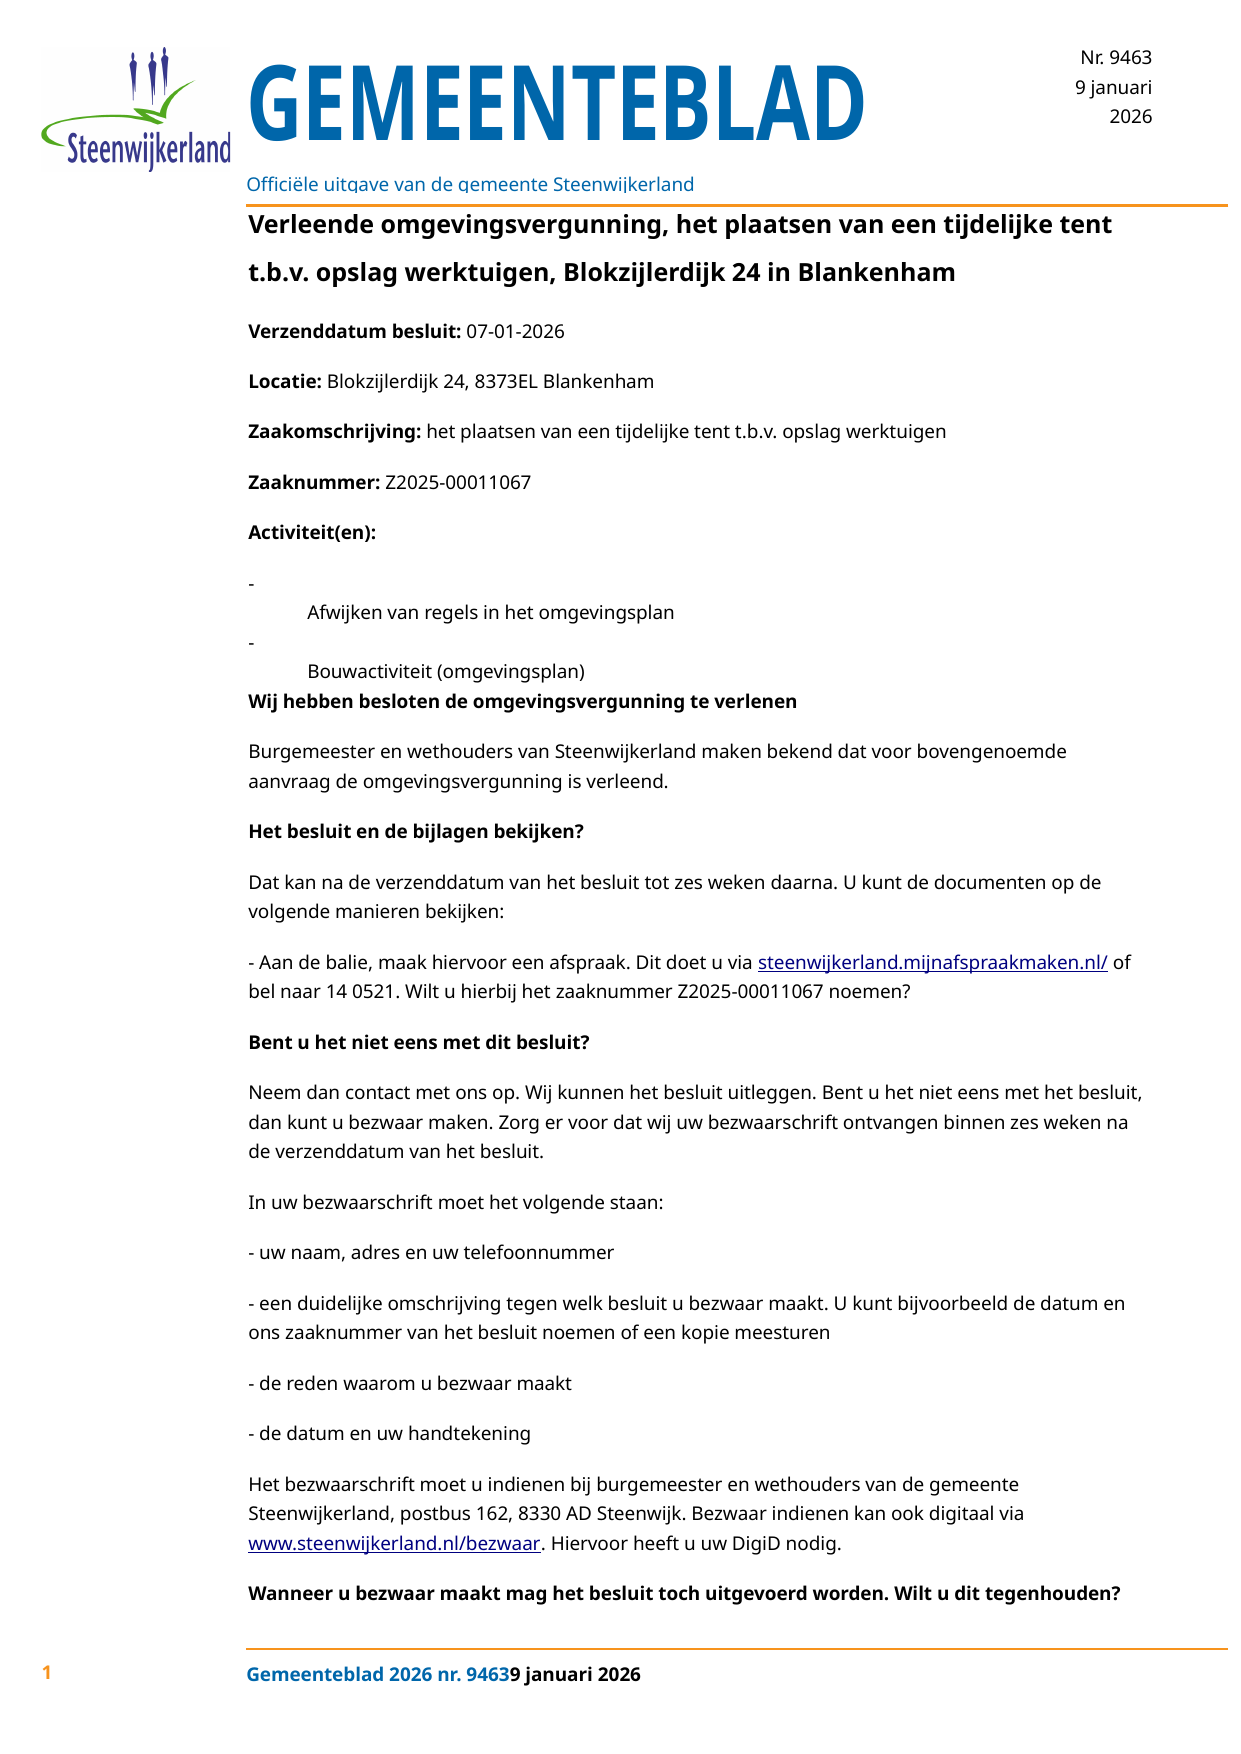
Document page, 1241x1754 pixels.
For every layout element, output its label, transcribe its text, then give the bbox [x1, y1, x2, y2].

text In uw bezwaarschrift moet het volgende staan: [248, 1189, 1152, 1215]
text - de datum en uw handtekening [248, 1420, 1152, 1446]
text - een duidelijke omschrijving tegen welk besluit u bezwaar maakt. U kunt bijvoorbeeld de datum en ons zaaknummer van het besluit noemen of een kopie meesturen [248, 1290, 1152, 1345]
text Het bezwaarschrift moet u indienen bij burgemeester en wethouders van de gemeente Steenwijkerland, postbus 162, 8330 AD Steenwijk. Bezwaar indienen kan ook digitaal via www.steenwijkerland.nl/bezwaar. Hiervoor heeft u uw DigiD nodig. [248, 1471, 1152, 1556]
text - de reden waarom u bezwaar maakt [248, 1370, 1152, 1396]
text Locatie: Blokzijlerdijk 24, 8373EL Blankenham [248, 368, 1152, 394]
text Wanneer u bezwaar maakt mag het besluit toch uitgevoerd worden. Wilt u dit tegenhouden? [248, 1580, 1152, 1606]
text Bent u het niet eens met dit besluit? [248, 1029, 1152, 1055]
text Zaakomschrijving: het plaatsen van een tijdelijke tent t.b.v. opslag werktuigen [248, 419, 1152, 444]
text Dat kan na de verzenddatum van het besluit tot zes weken daarna. U kunt de documenten op de volgende manieren bekijken: [248, 869, 1152, 924]
text - Aan de balie, maak hiervoor een afspraak. Dit doet u via steenwijkerland.mijnafspraakmaken.nl/ of bel naar 14 0521. Wilt u hierbij het zaaknummer Z2025-00011067 noemen? [248, 949, 1152, 1004]
text Verleende omgevingsvergunning, het plaatsen van een tijdelijke tent t.b.v. opslag werktuigen, Blokzijlerdijk 24 in Blankenham [248, 207, 1152, 288]
text Zaaknummer: Z2025-00011067 [248, 469, 1152, 495]
text Verzenddatum besluit: 07-01-2026 [248, 318, 1152, 344]
text - uw naam, adres en uw telefoonnummer [248, 1239, 1152, 1265]
list Bouwactiviteit (omgevingsplan) [248, 659, 1152, 684]
text Activiteit(en): [248, 519, 1152, 545]
text Wij hebben besloten de omgevingsvergunning te verlenen [248, 688, 1152, 714]
picture [41, 47, 231, 172]
text Neem dan contact met ons op. Wij kunnen het besluit uitleggen. Bent u het niet eens met het besluit, dan kunt u bezwaar maken. Zorg er voor dat wij uw bezwaarschrift ontvangen binnen zes weken na de verzenddatum van het besluit. [248, 1079, 1152, 1164]
text Het besluit en de bijlagen bekijken? [248, 819, 1152, 844]
list Afwijken van regels in het omgevingsplan [248, 599, 1152, 625]
text Burgemeester en wethouders van Steenwijkerland maken bekend dat voor bovengenoemde aanvraag de omgevingsvergunning is verleend. [248, 739, 1152, 794]
